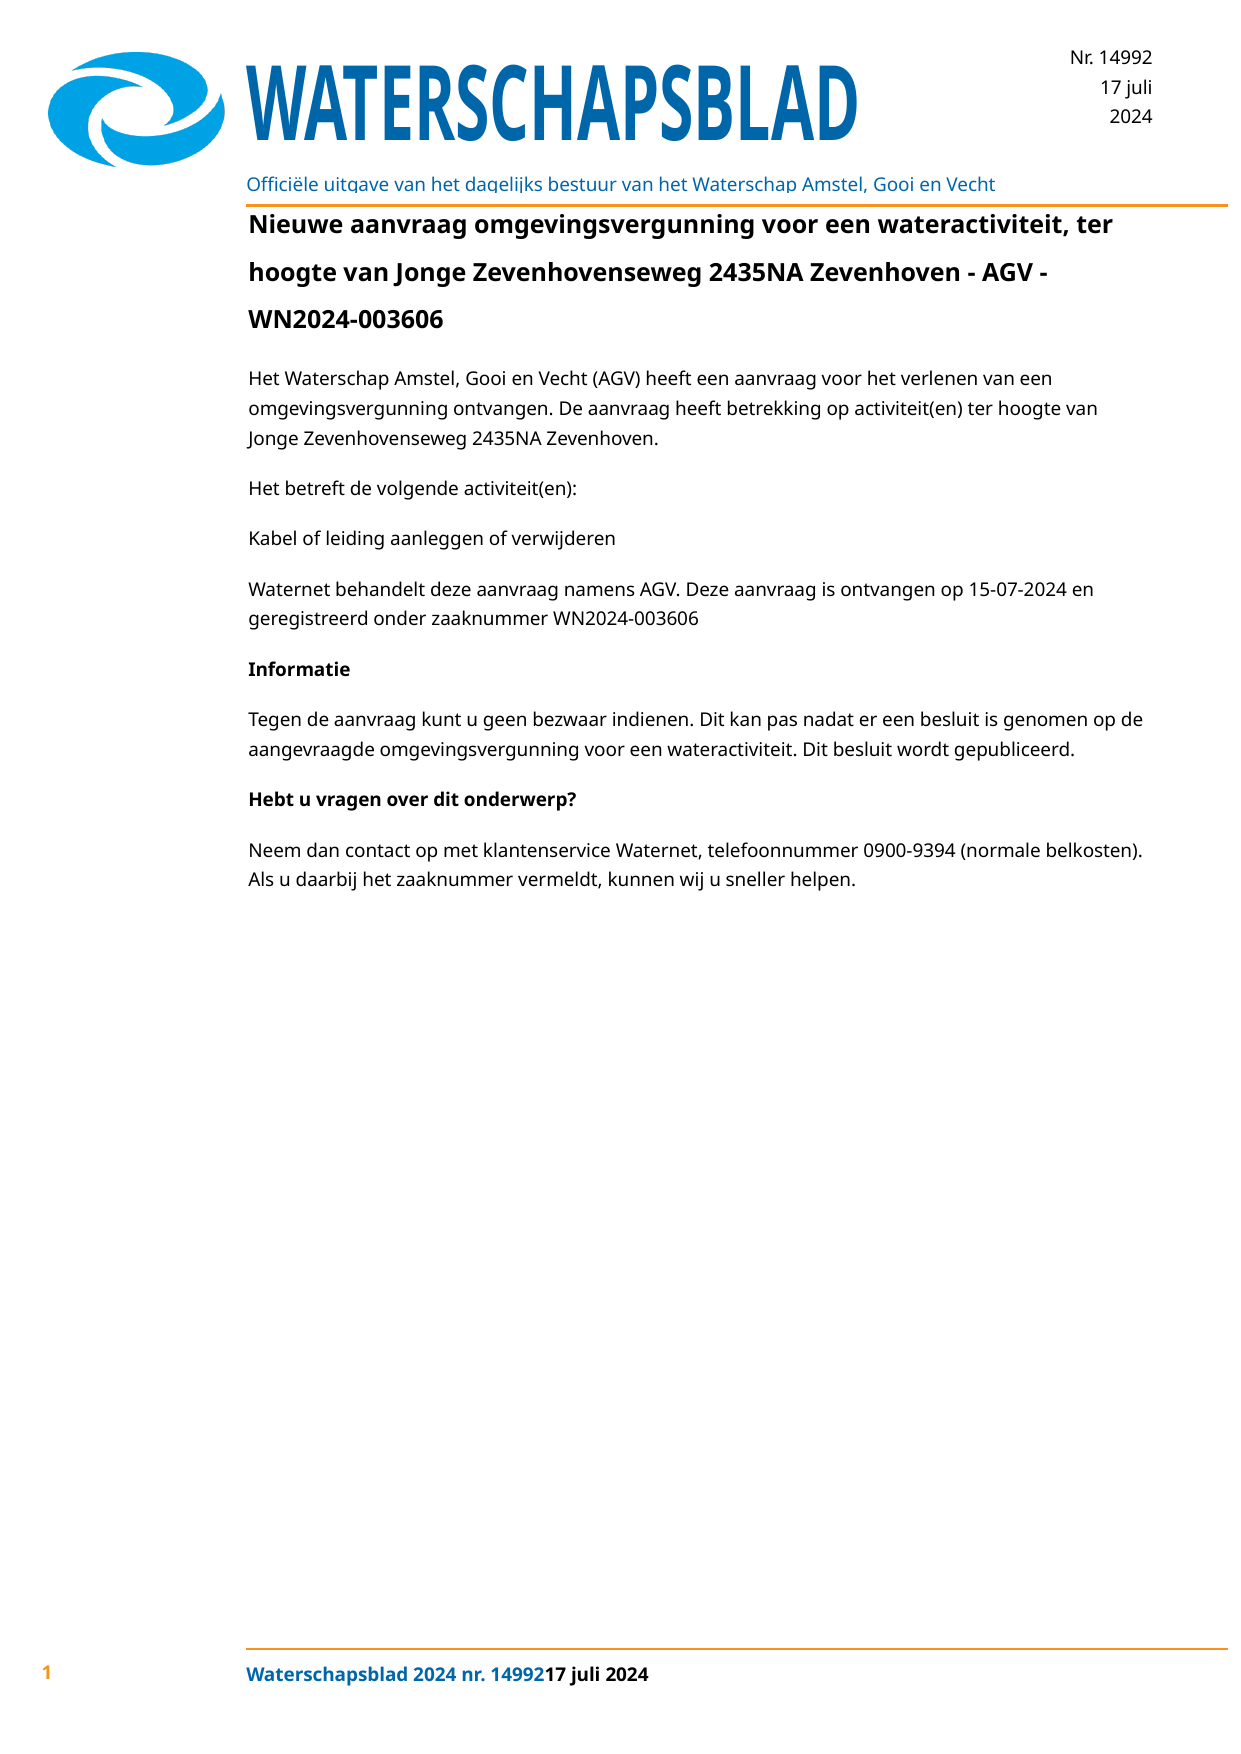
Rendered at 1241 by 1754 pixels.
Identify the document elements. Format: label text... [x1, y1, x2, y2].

text Tegen de aanvraag kunt u geen bezwaar indienen. Dit kan pas nadat er een besluit is genomen op de aangevraagde omgevingsvergunning voor een wateractiviteit. Dit besluit wordt gepubliceerd. [248, 706, 1152, 762]
text Het Waterschap Amstel, Gooi en Vecht (AGV) heeft een aanvraag voor het verlenen van een omgevingsvergunning ontvangen. De aanvraag heeft betrekking op activiteit(en) ter hoogte van Jonge Zevenhovenseweg 2435NA Zevenhoven. [248, 366, 1152, 450]
text Hebt u vragen over dit onderwerp? [248, 786, 1152, 812]
text Informatie [248, 656, 1152, 682]
text Het betreft de volgende activiteit(en): [248, 475, 1152, 501]
text Kabel of leiding aanleggen of verwijderen [248, 526, 1152, 551]
text Nieuwe aanvraag omgevingsvergunning voor een wateractiviteit, ter hoogte van Jonge Zevenhovenseweg 2435NA Zevenhoven - AGV - WN2024-003606 [248, 207, 1152, 336]
text Waternet behandelt deze aanvraag namens AGV. Deze aanvraag is ontvangen op 15-07-2024 en geregistreerd onder zaaknummer WN2024-003606 [248, 576, 1152, 631]
picture [41, 47, 231, 172]
text Neem dan contact op met klantenservice Waternet, telefoonnummer 0900-9394 (normale belkosten). Als u daarbij het zaaknummer vermeldt, kunnen wij u sneller helpen. [248, 837, 1152, 892]
